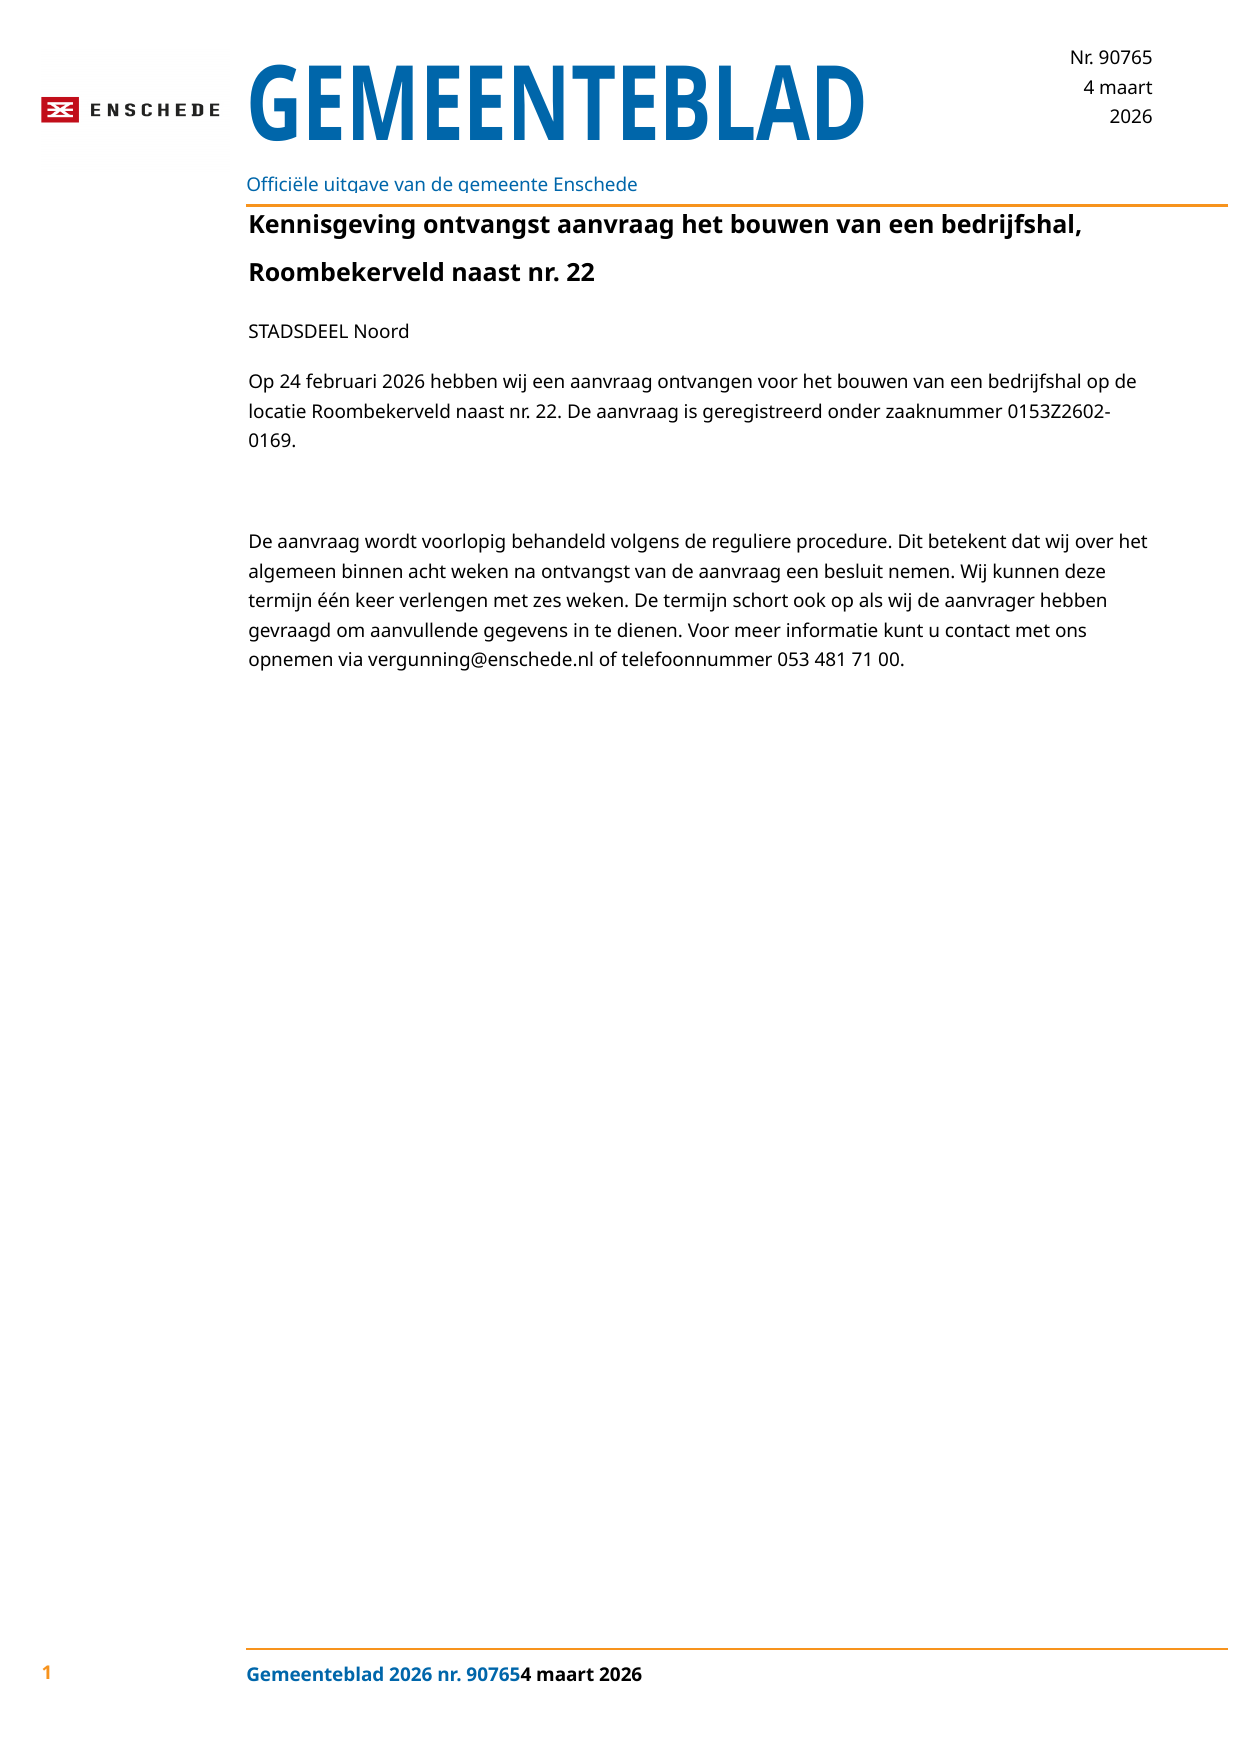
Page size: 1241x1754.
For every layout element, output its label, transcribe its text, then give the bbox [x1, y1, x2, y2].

text De aanvraag wordt voorlopig behandeld volgens de reguliere procedure. Dit betekent dat wij over het algemeen binnen acht weken na ontvangst van de aanvraag een besluit nemen. Wij kunnen deze termijn één keer verlengen met zes weken. De termijn schort ook op als wij de aanvrager hebben gevraagd om aanvullende gegevens in te dienen. Voor meer informatie kunt u contact met ons opnemen via vergunning@enschede.nl of telefoonnummer 053 481 71 00. [248, 528, 1152, 672]
text STADSDEEL Noord [248, 318, 1152, 344]
picture [41, 47, 231, 172]
text Kennisgeving ontvangst aanvraag het bouwen van een bedrijfshal, Roombekerveld naast nr. 22 [248, 207, 1152, 288]
text Op 24 februari 2026 hebben wij een aanvraag ontvangen voor het bouwen van een bedrijfshal op de locatie Roombekerveld naast nr. 22. De aanvraag is geregistreerd onder zaaknummer 0153Z2602-0169. [248, 368, 1152, 453]
